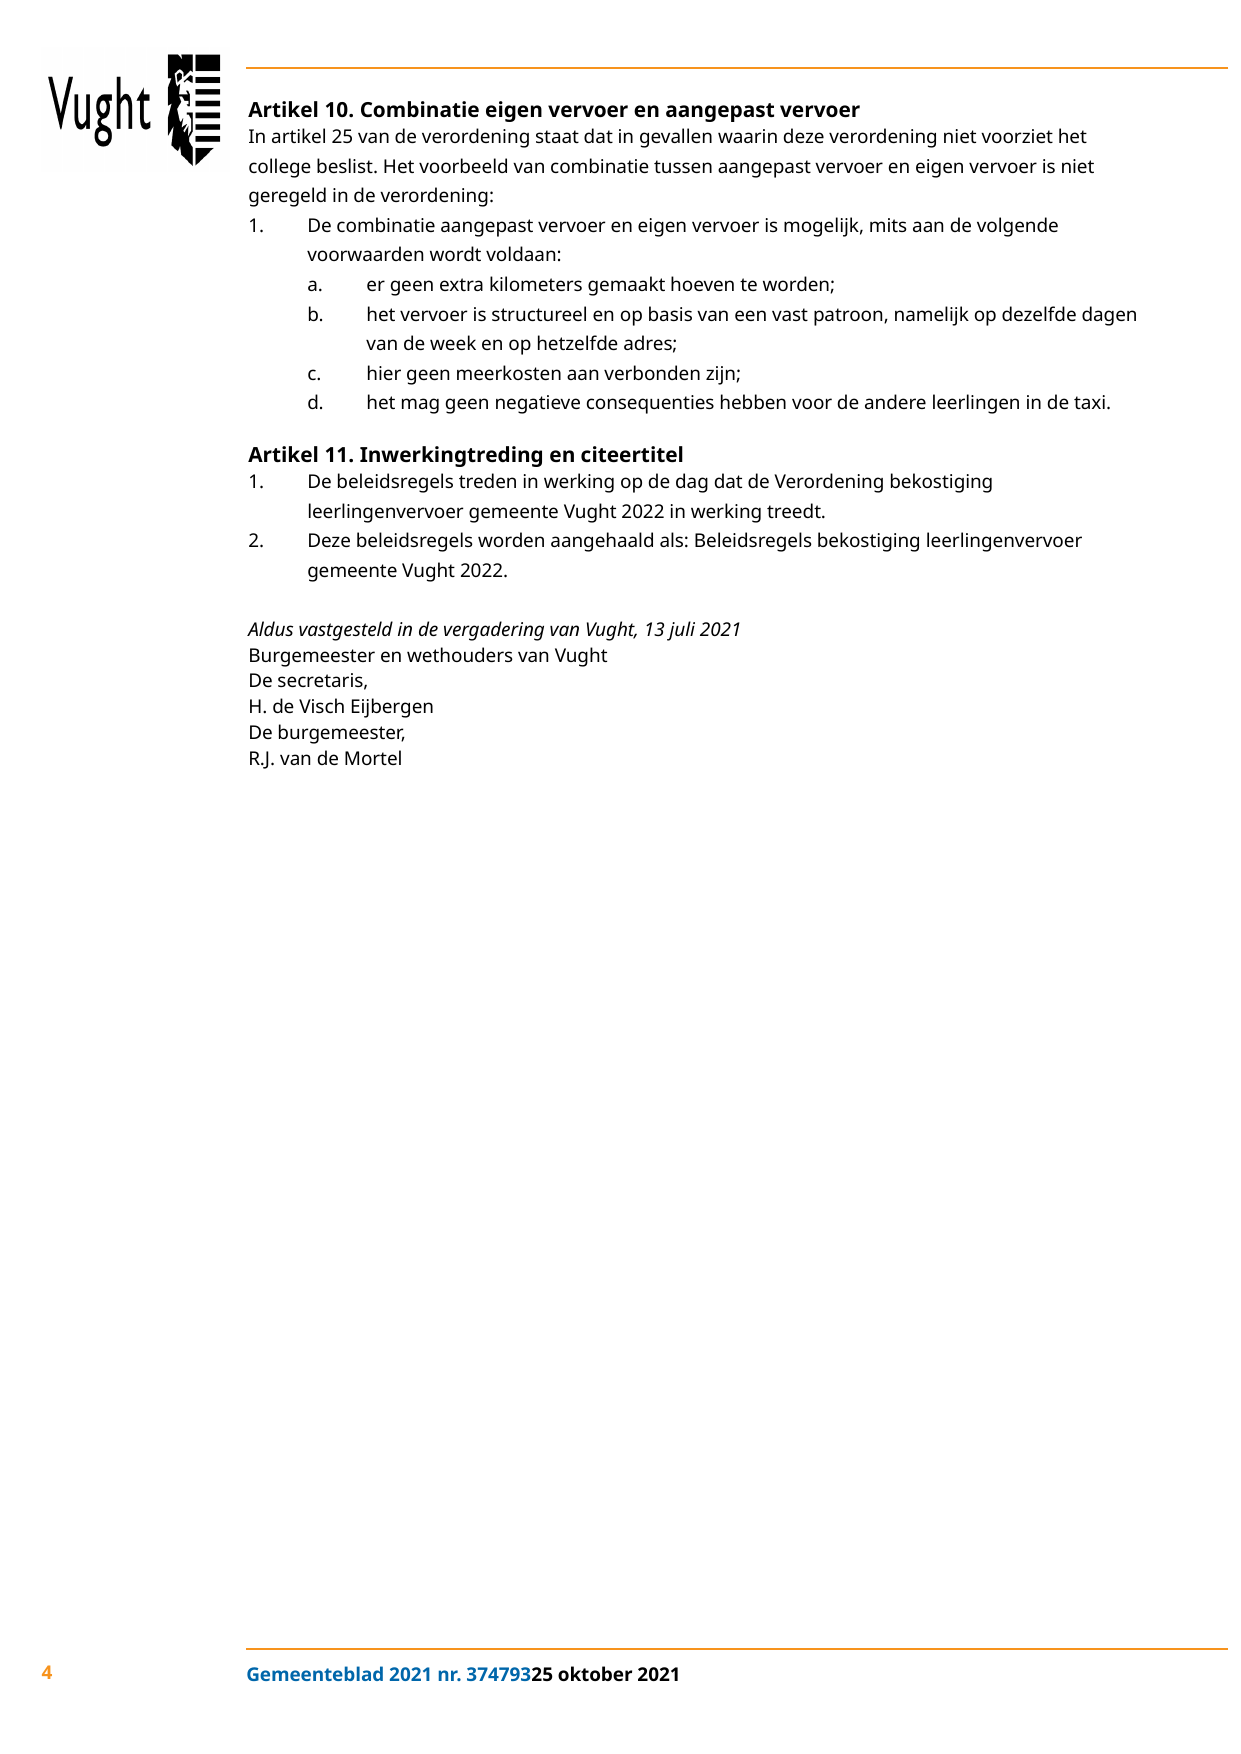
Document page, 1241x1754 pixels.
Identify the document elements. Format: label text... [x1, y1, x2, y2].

text De burgemeester, [248, 719, 1152, 745]
text In artikel 25 van de verordening staat dat in gevallen waarin deze verordening niet voorziet het college beslist. Het voorbeeld van combinatie tussen aangepast vervoer en eigen vervoer is niet geregeld in de verordening: [248, 123, 1152, 208]
list het mag geen negatieve consequenties hebben voor de andere leerlingen in de taxi. [307, 389, 1152, 415]
text Aldus vastgesteld in de vergadering van Vught, 13 juli 2021 [248, 616, 1152, 642]
list Deze beleidsregels worden aangehaald als: Beleidsregels bekostiging leerlingenvervoer gemeente Vught 2022. [248, 527, 1152, 583]
text Burgemeester en wethouders van Vught [248, 642, 1152, 668]
text De secretaris, [248, 668, 1152, 693]
list De combinatie aangepast vervoer en eigen vervoer is mogelijk, mits aan de volgende voorwaarden wordt voldaan: [248, 212, 1152, 267]
text Artikel 10. Combinatie eigen vervoer en aangepast vervoer [248, 95, 1152, 123]
list er geen extra kilometers gemaakt hoeven te worden; [307, 271, 1152, 297]
text R.J. van de Mortel [248, 745, 1152, 771]
text H. de Visch Eijbergen [248, 693, 1152, 719]
text Artikel 11. Inwerkingtreding en citeertitel [248, 440, 1152, 468]
list hier geen meerkosten aan verbonden zijn; [307, 360, 1152, 386]
picture [41, 47, 231, 172]
list het vervoer is structureel en op basis van een vast patroon, namelijk op dezelfde dagen van de week en op hetzelfde adres; [307, 301, 1152, 356]
list De beleidsregels treden in werking op de dag dat de Verordening bekostiging leerlingenvervoer gemeente Vught 2022 in werking treedt. [248, 468, 1152, 524]
